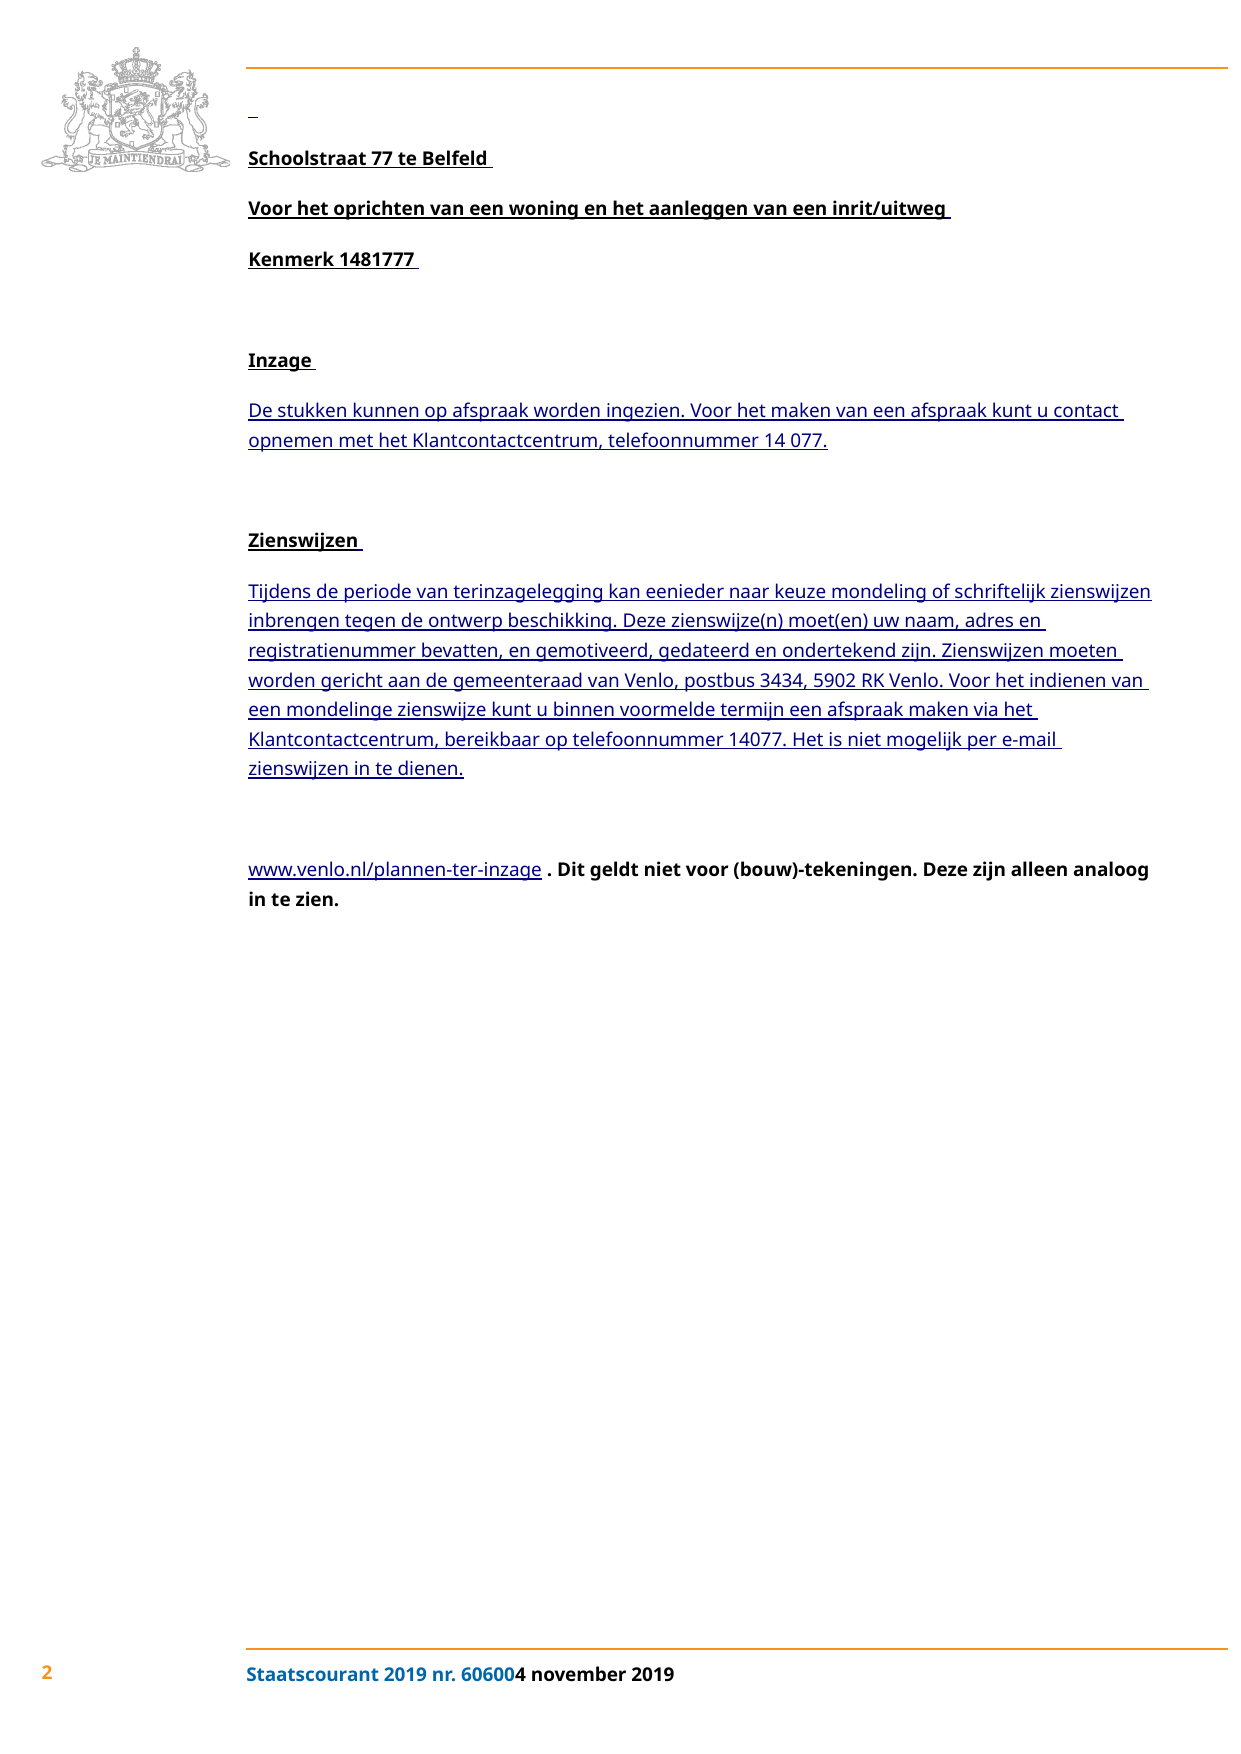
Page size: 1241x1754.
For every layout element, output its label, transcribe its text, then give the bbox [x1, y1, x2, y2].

text Inzage [248, 347, 1152, 373]
text Tijdens de periode van terinzagelegging kan eenieder naar keuze mondeling of schriftelijk zienswijzen [248, 578, 1152, 600]
text Voor het oprichten van een woning en het aanleggen van een inrit/uitweg [248, 196, 1152, 221]
text Zienswijzen [248, 528, 1152, 553]
text Schoolstraat 77 te Belfeld [248, 145, 1152, 171]
text De stukken kunnen op afspraak worden ingezien. Voor het maken van een afspraak kunt u contact opnemen met het Klantcontactcentrum, telefoonnummer 14 077. [248, 397, 1152, 453]
text Kenmerk 1481777 [248, 246, 1152, 272]
picture [41, 47, 231, 172]
text inbrengen tegen de ontwerp beschikking. Deze zienswijze(n) moet(en) uw naam, adres en registratienummer bevatten, en gemotiveerd, gedateerd en ondertekend zijn. Zienswijzen moeten worden gericht aan de gemeenteraad van Venlo, postbus 3434, 5902 RK Venlo. Voor het indienen van een mondelinge zienswijze kunt u binnen voormelde termijn een afspraak maken via het Klantcontactcentrum, bereikbaar op telefoonnummer 14077. Het is niet mogelijk per e-mail zienswijzen in te dienen. [248, 601, 1152, 781]
text www.venlo.nl/plannen-ter-inzage . Dit geldt niet voor (bouw)-tekeningen. Deze zijn alleen analoog in te zien. [248, 856, 1152, 912]
